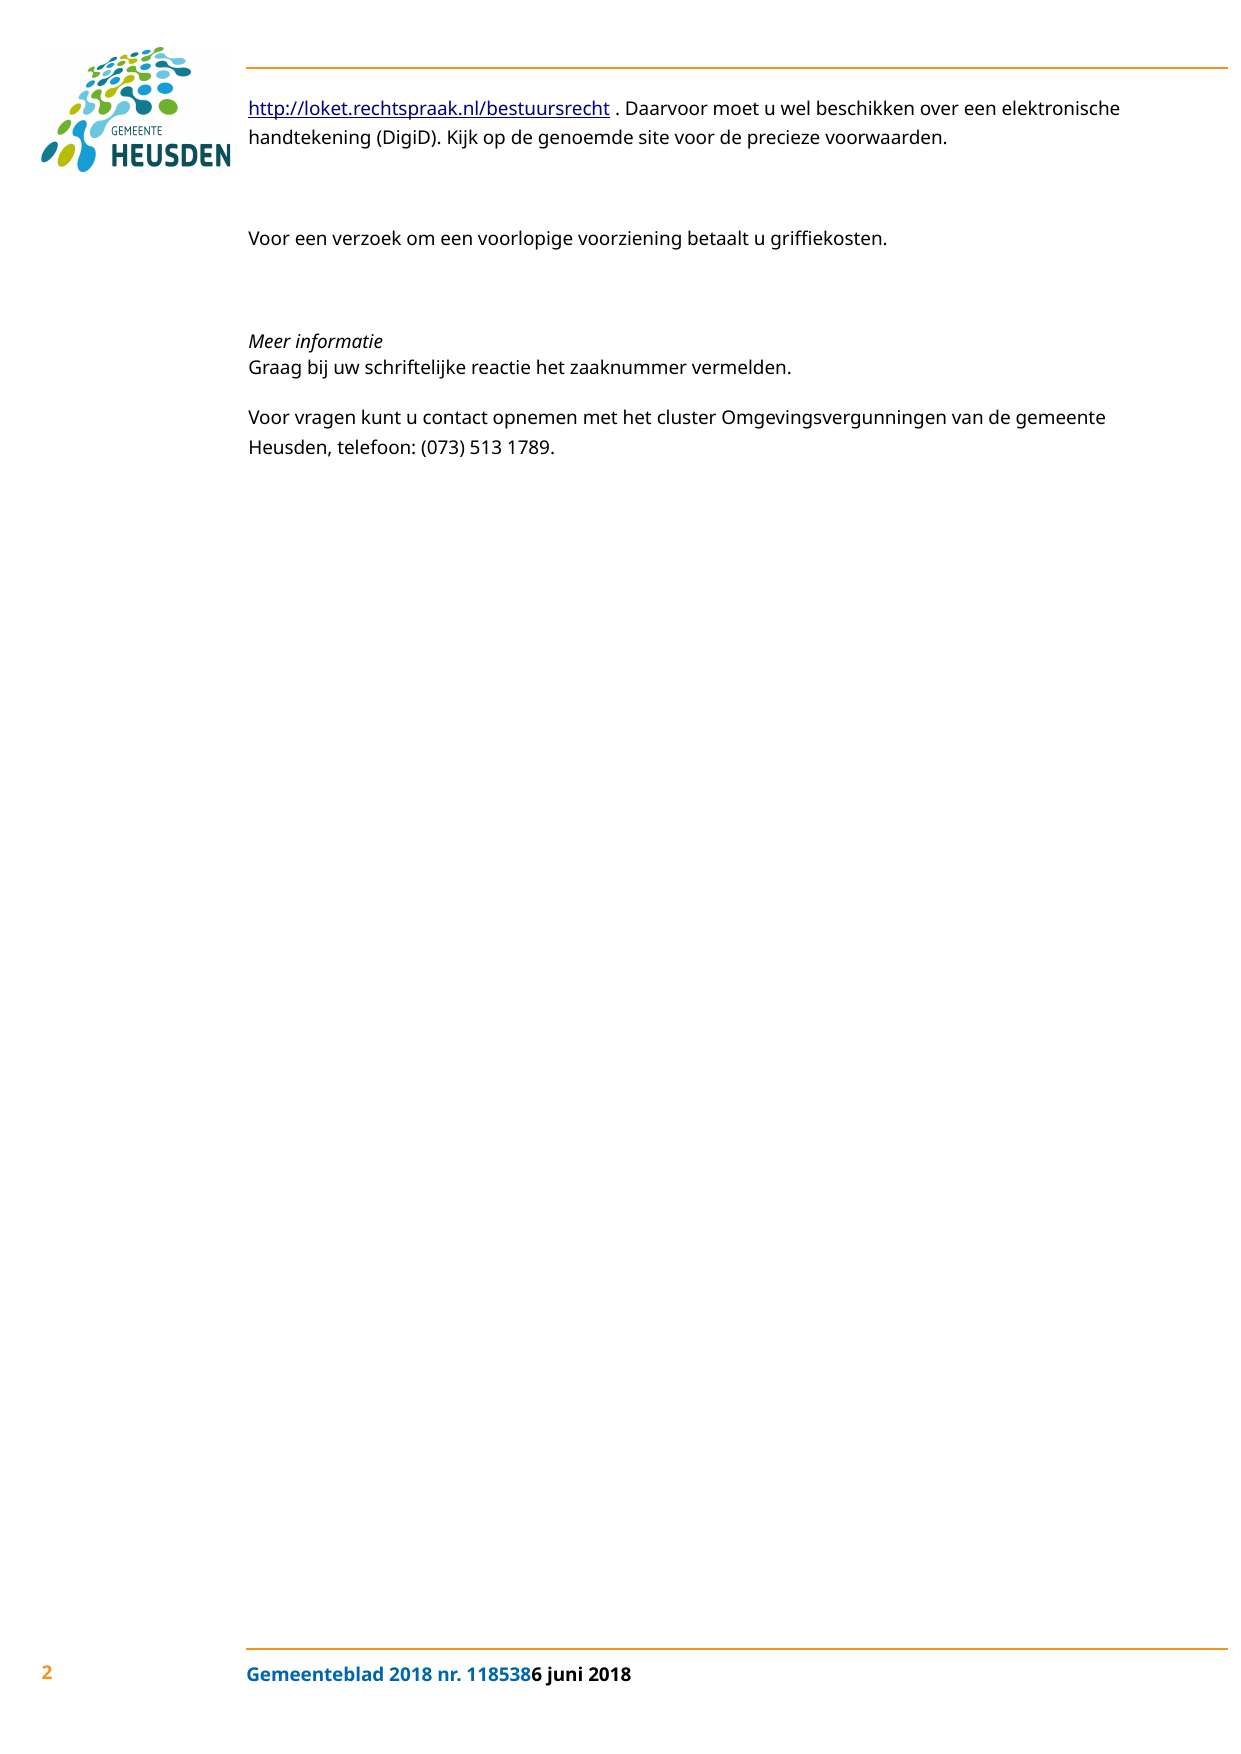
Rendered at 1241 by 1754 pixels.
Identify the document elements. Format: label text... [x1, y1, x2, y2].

text Voor een verzoek om een voorlopige voorziening betaalt u griffiekosten. [248, 225, 1152, 251]
picture [41, 47, 231, 172]
text Voor vragen kunt u contact opnemen met het cluster Omgevingsvergunningen van de gemeente Heusden, telefoon: (073) 513 1789. [248, 404, 1152, 460]
text Graag bij uw schriftelijke reactie het zaaknummer vermelden. [248, 354, 1152, 380]
text http://loket.rechtspraak.nl/bestuursrecht . Daarvoor moet u wel beschikken over een elektronische handtekening (DigiD). Kijk op de genoemde site voor de precieze voorwaarden. [248, 95, 1152, 150]
text Meer informatie [248, 328, 1152, 354]
